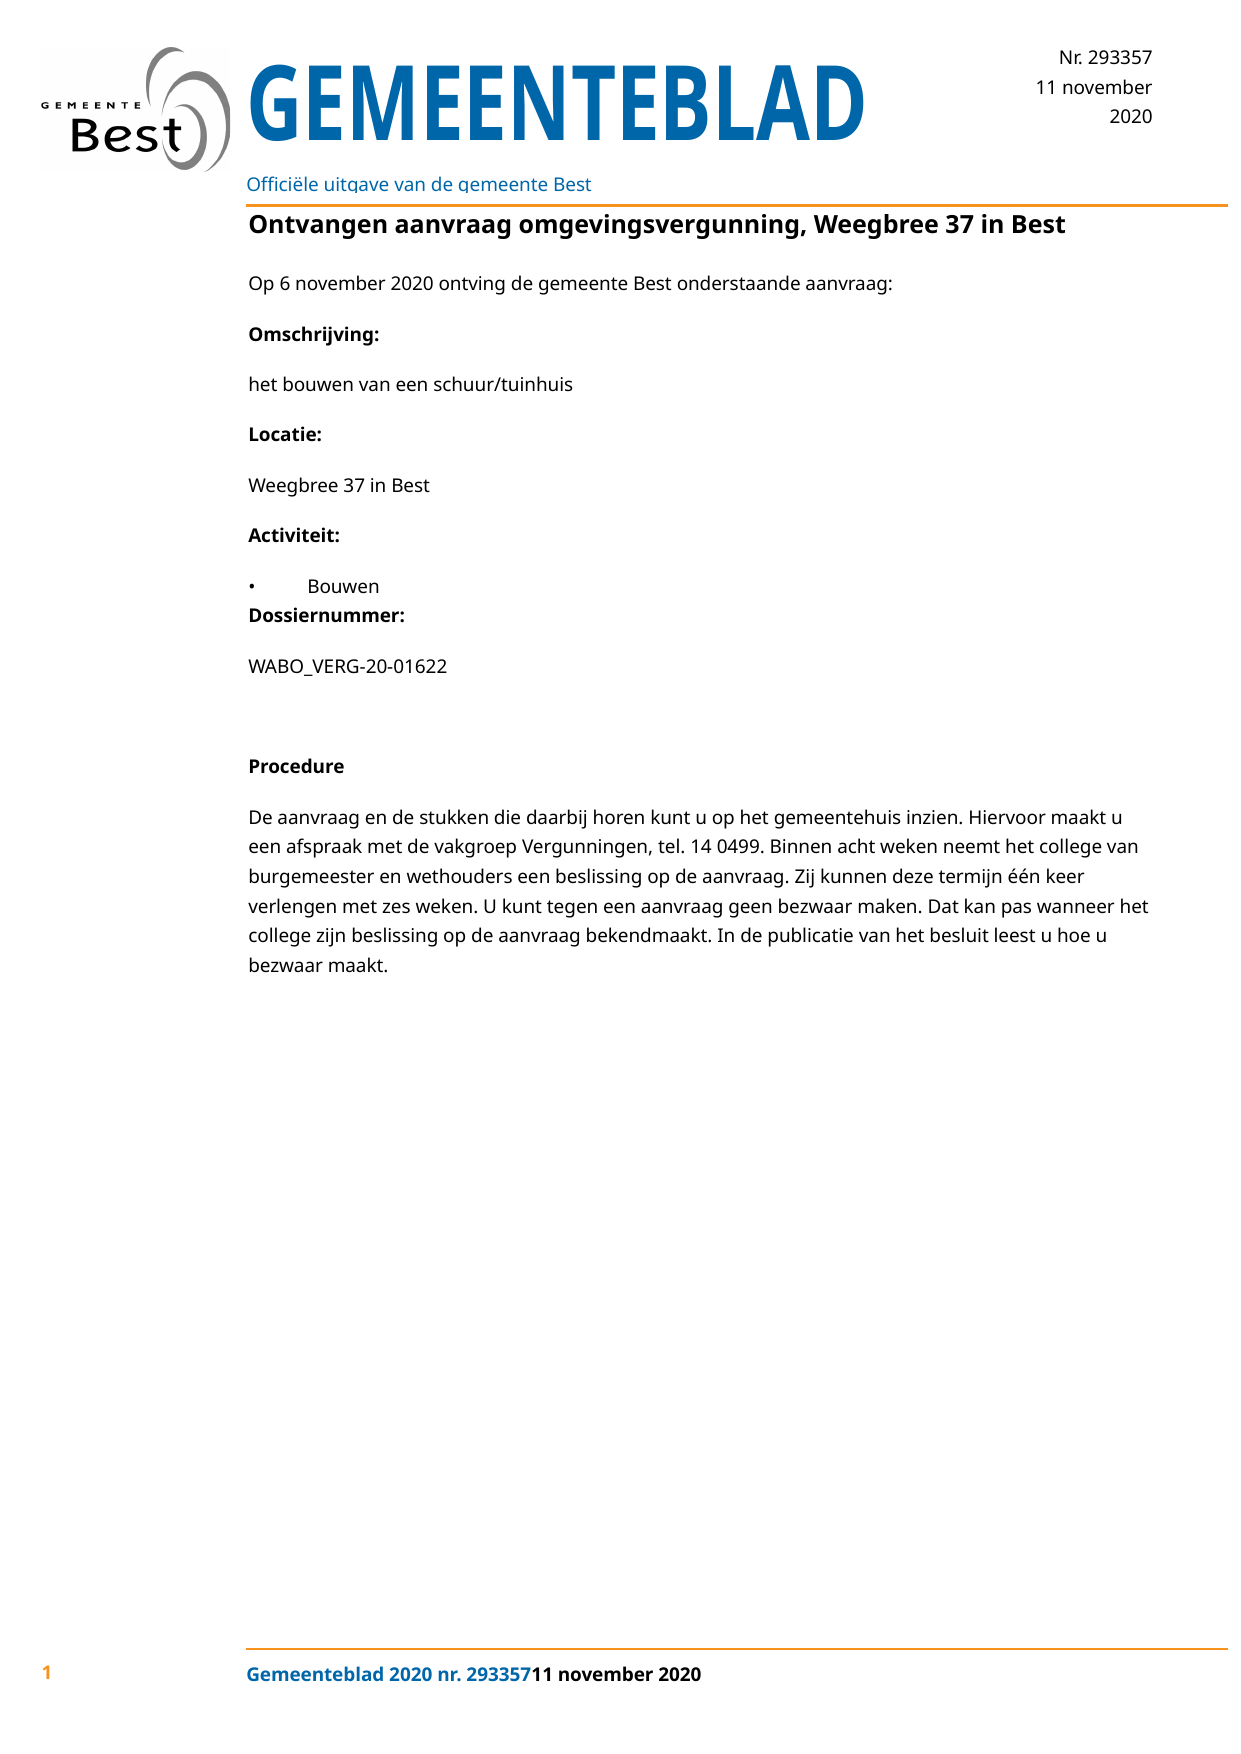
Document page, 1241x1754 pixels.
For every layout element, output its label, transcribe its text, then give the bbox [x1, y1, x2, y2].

text Dossiernummer: [248, 602, 1152, 628]
text Activiteit: [248, 522, 1152, 548]
text Op 6 november 2020 ontving de gemeente Best onderstaande aanvraag: [248, 270, 1152, 296]
picture [41, 47, 231, 172]
text Ontvangen aanvraag omgevingsvergunning, Weegbree 37 in Best [248, 207, 1152, 241]
list Bouwen [248, 573, 1152, 598]
text Omschrijving: [248, 321, 1152, 346]
text De aanvraag en de stukken die daarbij horen kunt u op het gemeentehuis inzien. Hiervoor maakt u een afspraak met de vakgroep Vergunningen, tel. 14 0499. Binnen acht weken neemt het college van burgemeester en wethouders een beslissing op de aanvraag. Zij kunnen deze termijn één keer verlengen met zes weken. U kunt tegen een aanvraag geen bezwaar maken. Dat kan pas wanneer het college zijn beslissing op de aanvraag bekendmaakt. In de publicatie van het besluit leest u hoe u bezwaar maakt. [248, 804, 1152, 978]
text het bouwen van een schuur/tuinhuis [248, 371, 1152, 397]
text Weegbree 37 in Best [248, 472, 1152, 498]
text Locatie: [248, 422, 1152, 447]
text Procedure [248, 754, 1152, 779]
text WABO_VERG-20-01622 [248, 653, 1152, 678]
